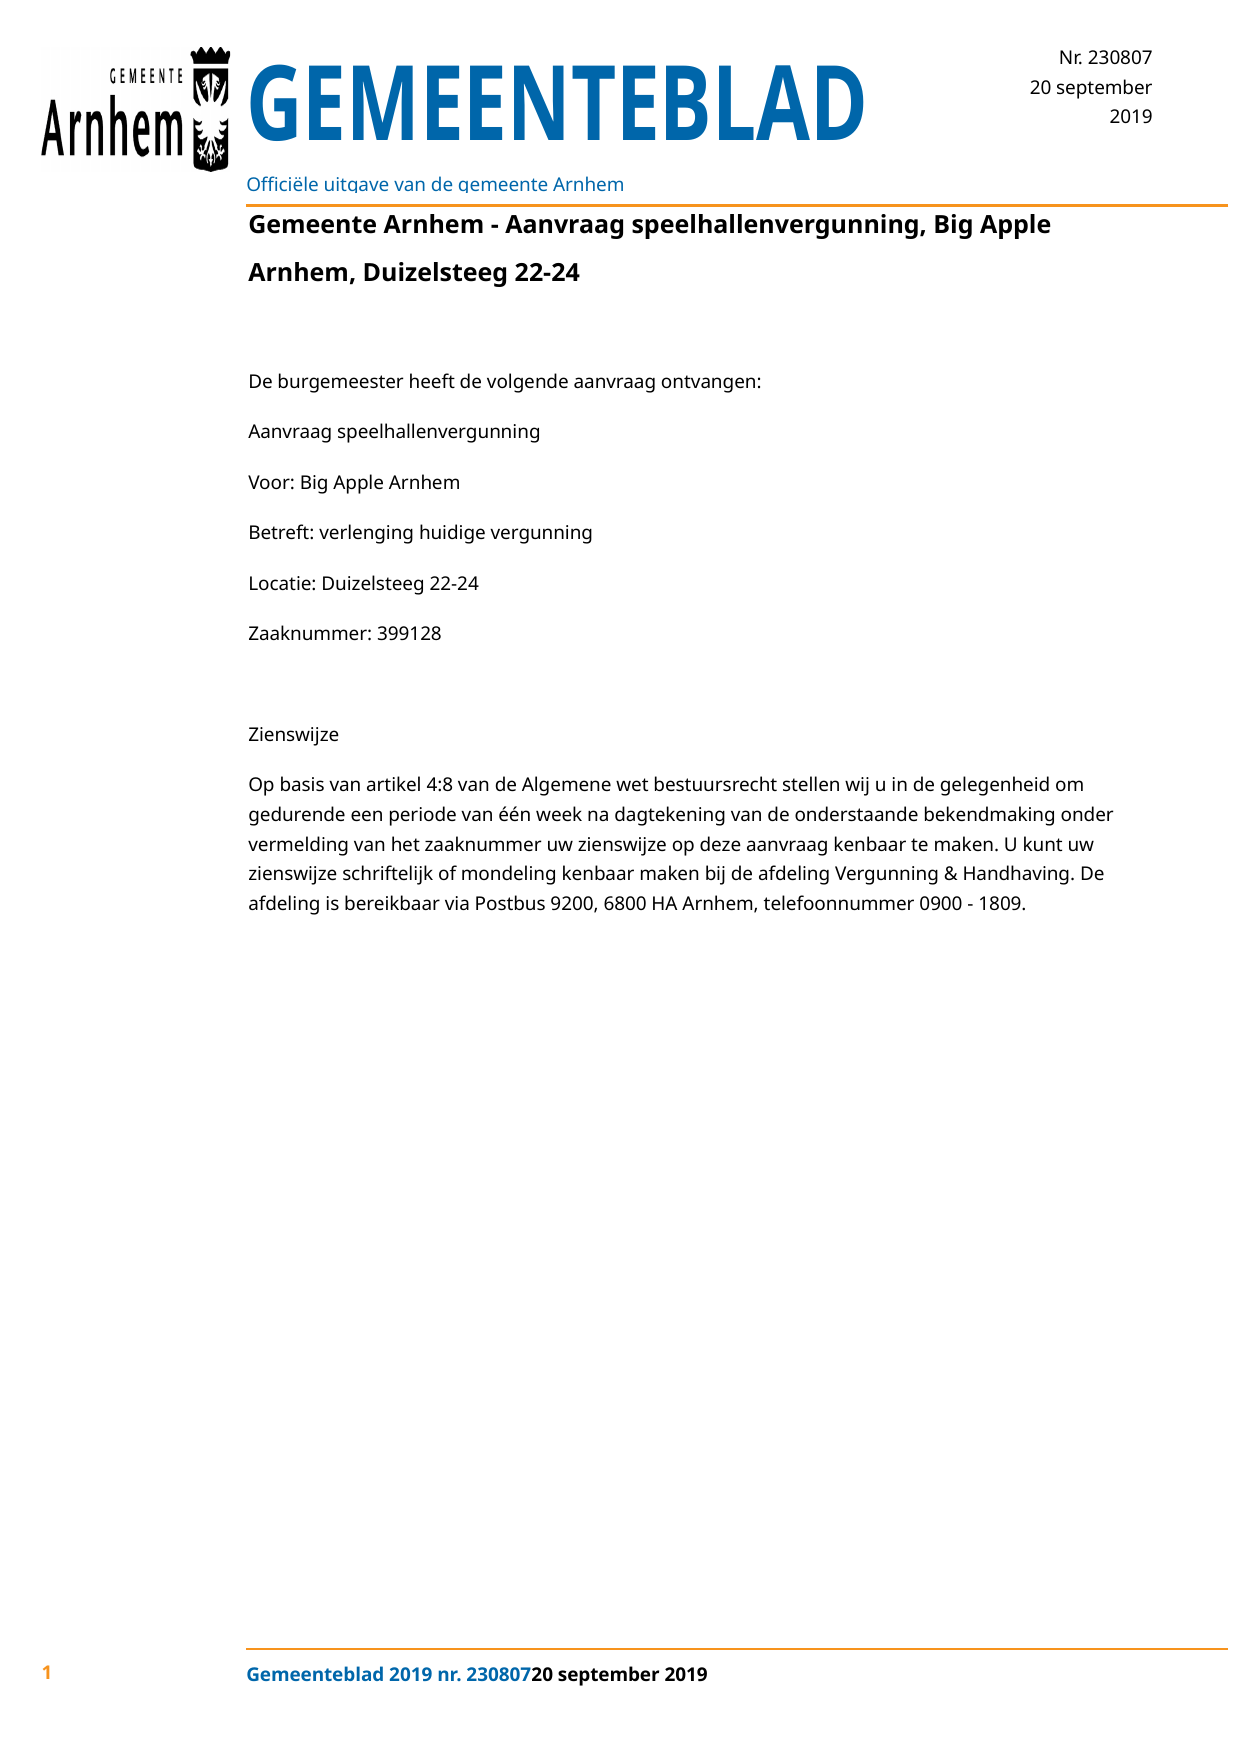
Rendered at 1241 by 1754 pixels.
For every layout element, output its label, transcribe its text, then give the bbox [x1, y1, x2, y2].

text Zienswijze [248, 721, 1152, 747]
picture [41, 47, 231, 172]
text Gemeente Arnhem - Aanvraag speelhallenvergunning, Big Apple Arnhem, Duizelsteeg 22-24 [248, 207, 1152, 288]
text Betreft: verlenging huidige vergunning [248, 519, 1152, 545]
text Voor: Big Apple Arnhem [248, 469, 1152, 495]
text Op basis van artikel 4:8 van de Algemene wet bestuursrecht stellen wij u in de gelegenheid om gedurende een periode van één week na dagtekening van de onderstaande bekendmaking onder vermelding van het zaaknummer uw zienswijze op deze aanvraag kenbaar te maken. U kunt uw zienswijze schriftelijk of mondeling kenbaar maken bij de afdeling Vergunning & Handhaving. De afdeling is bereikbaar via Postbus 9200, 6800 HA Arnhem, telefoonnummer 0900 - 1809. [248, 772, 1152, 916]
text Aanvraag speelhallenvergunning [248, 419, 1152, 444]
text Locatie: Duizelsteeg 22-24 [248, 570, 1152, 596]
text De burgemeester heeft de volgende aanvraag ontvangen: [248, 368, 1152, 394]
text Zaaknummer: 399128 [248, 620, 1152, 646]
